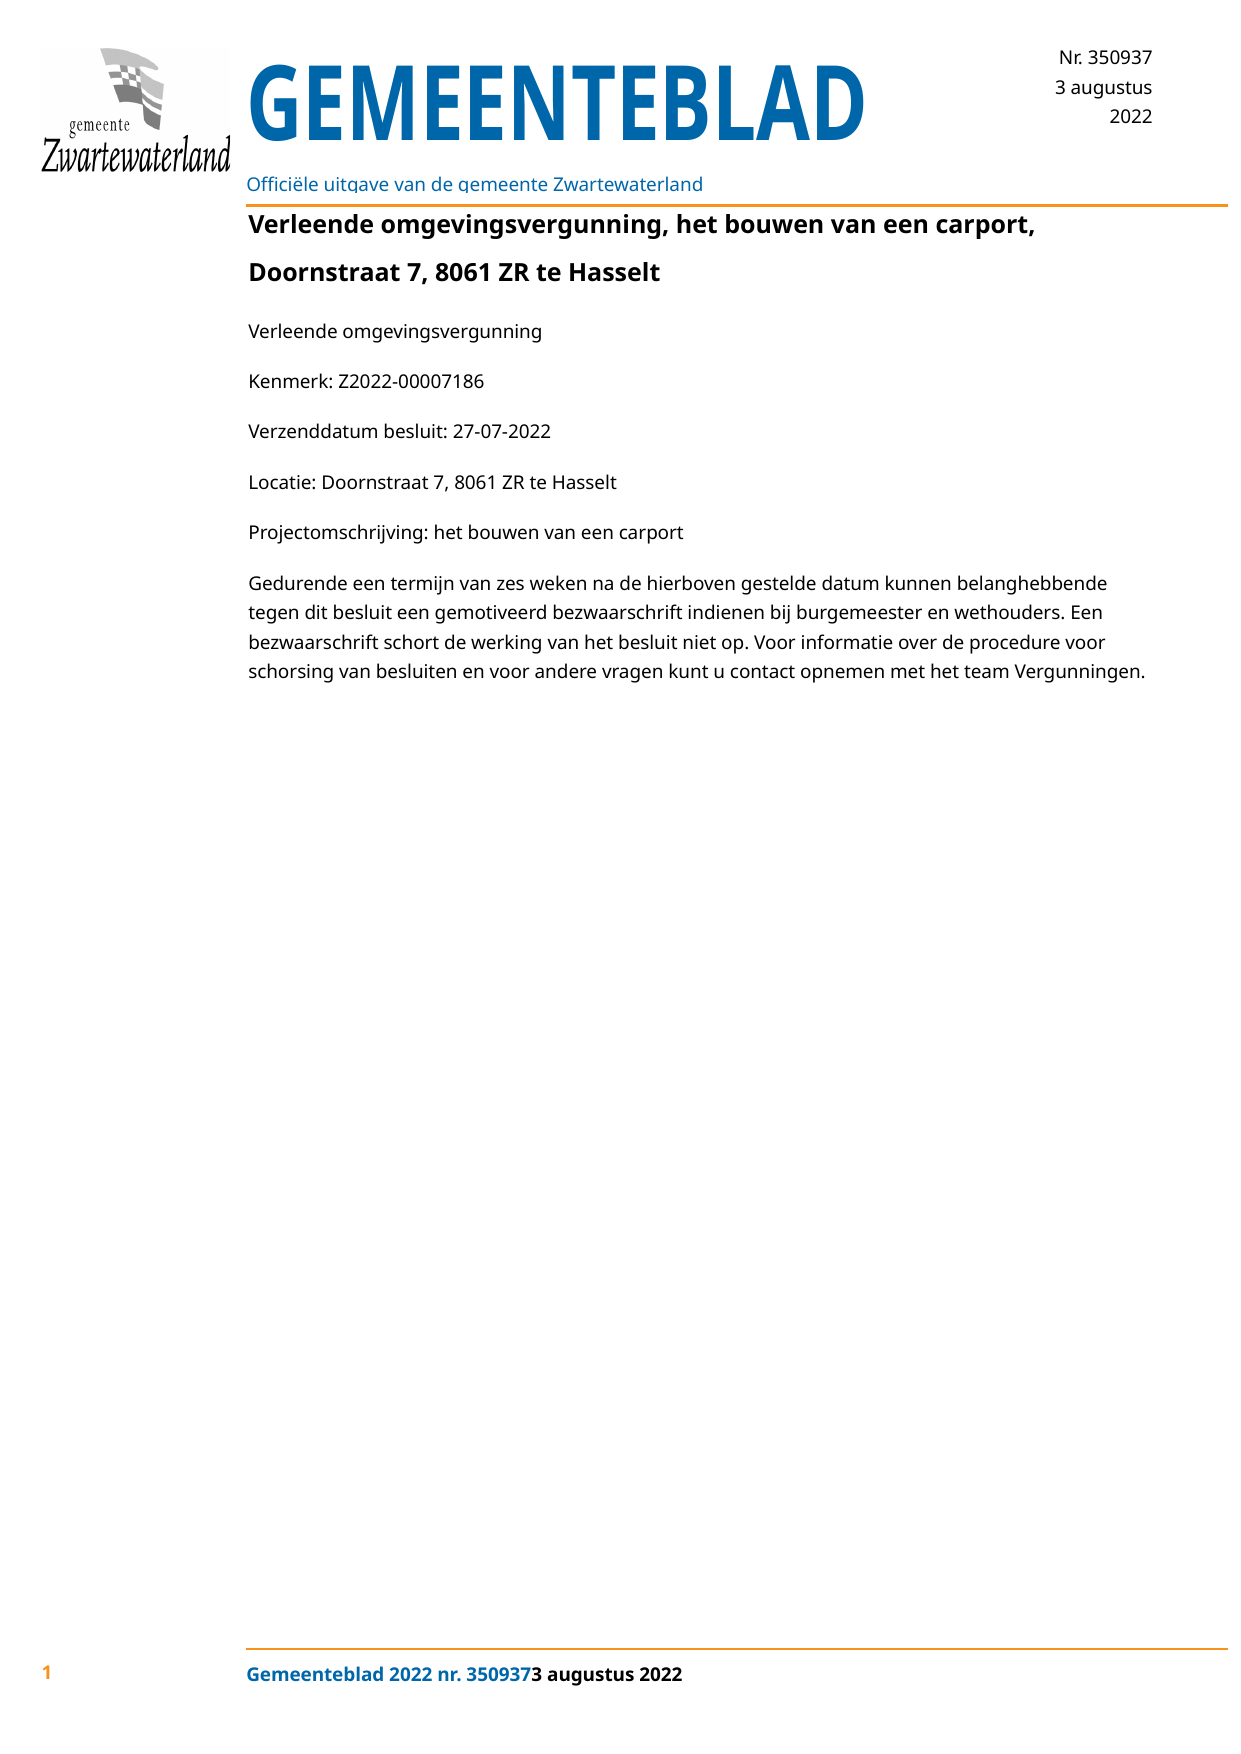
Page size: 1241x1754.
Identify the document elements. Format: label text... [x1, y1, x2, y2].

text Verzenddatum besluit: 27-07-2022 [248, 419, 1152, 444]
text Gedurende een termijn van zes weken na de hierboven gestelde datum kunnen belanghebbende tegen dit besluit een gemotiveerd bezwaarschrift indienen bij burgemeester en wethouders. Een bezwaarschrift schort de werking van het besluit niet op. Voor informatie over de procedure voor schorsing van besluiten en voor andere vragen kunt u contact opnemen met het team Vergunningen. [248, 570, 1152, 684]
text Verleende omgevingsvergunning [248, 318, 1152, 344]
picture [41, 47, 231, 172]
text Kenmerk: Z2022-00007186 [248, 368, 1152, 394]
text Projectomschrijving: het bouwen van een carport [248, 519, 1152, 545]
text Verleende omgevingsvergunning, het bouwen van een carport, Doornstraat 7, 8061 ZR te Hasselt [248, 207, 1152, 288]
text Locatie: Doornstraat 7, 8061 ZR te Hasselt [248, 469, 1152, 495]
